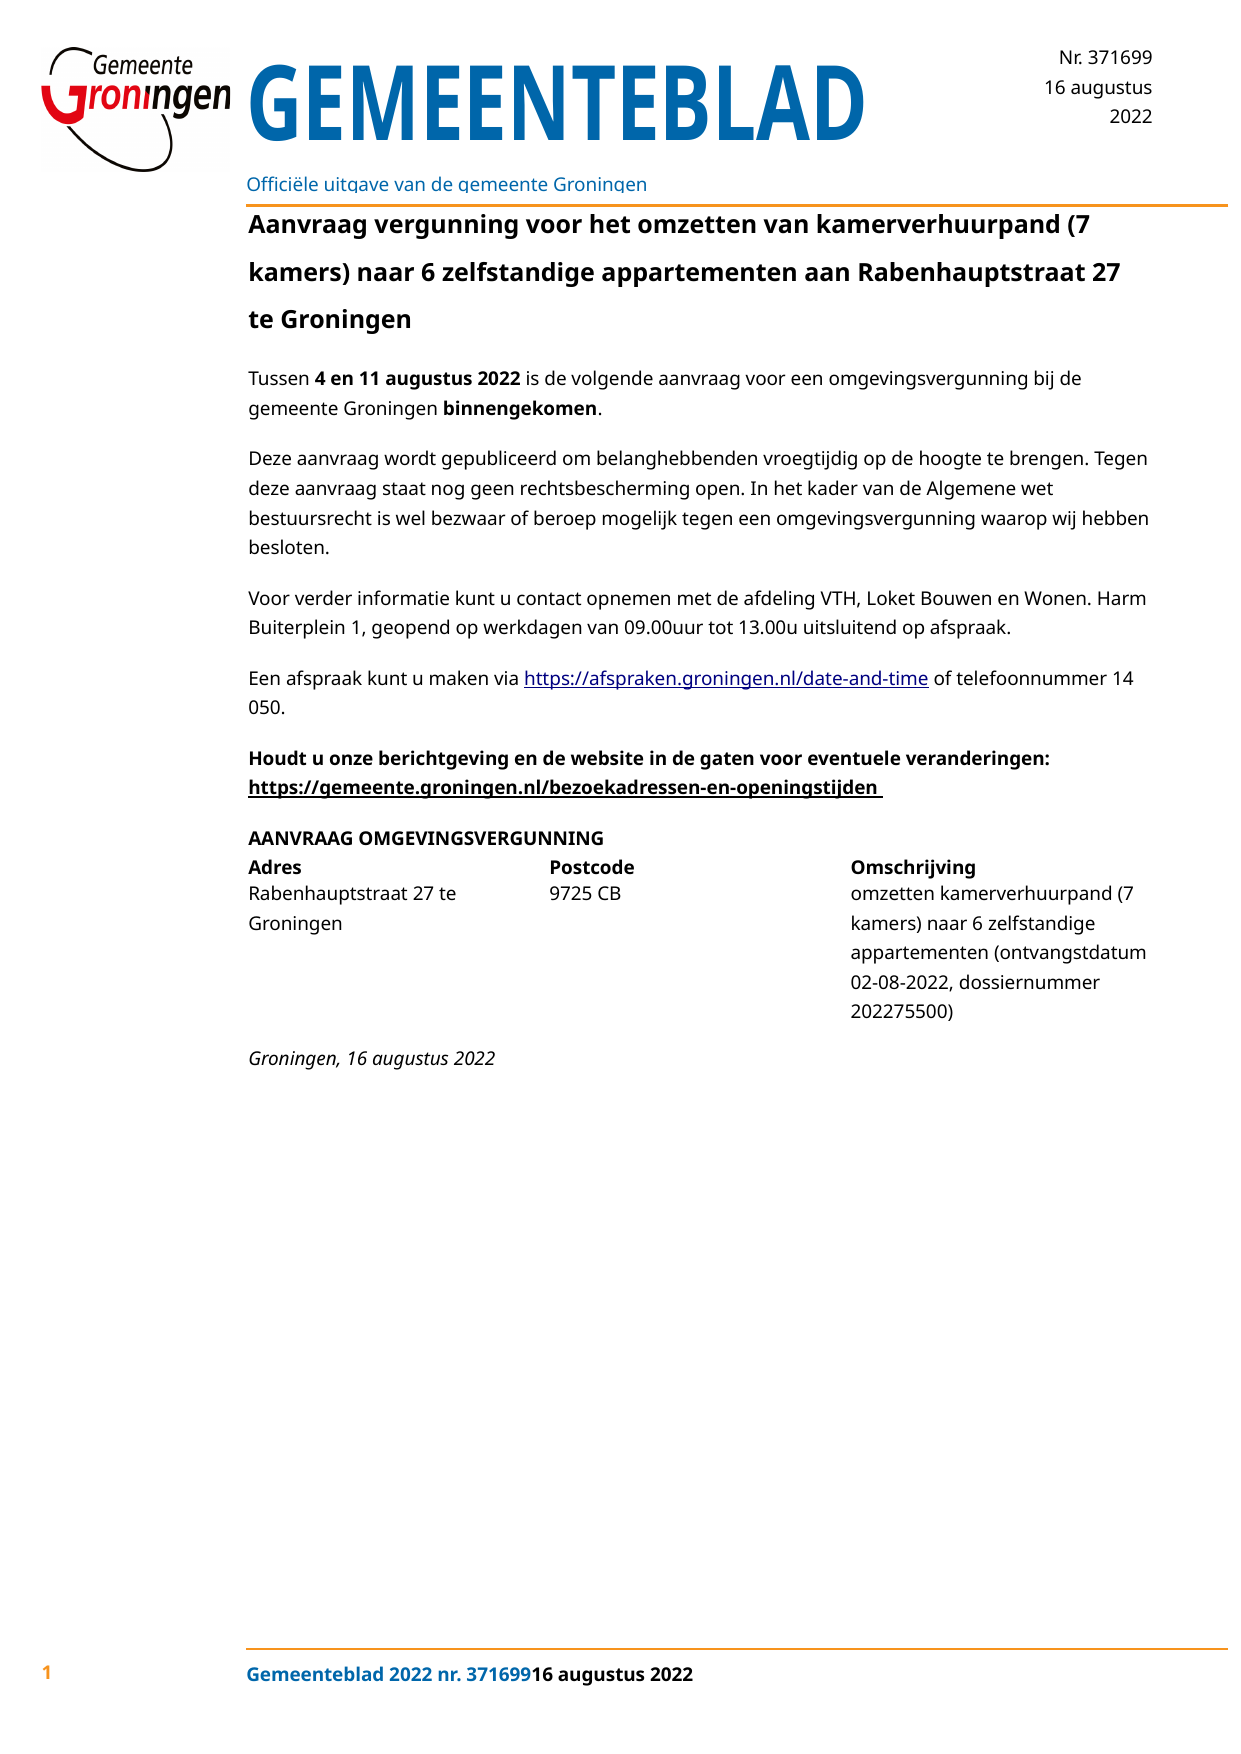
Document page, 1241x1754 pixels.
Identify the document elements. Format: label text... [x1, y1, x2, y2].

text Een afspraak kunt u maken via https://afspraken.groningen.nl/date-and-time of telefoonnummer 14 050. [248, 665, 1152, 720]
text Aanvraag vergunning voor het omzetten van kamerverhuurpand (7 kamers) naar 6 zelfstandige appartementen aan Rabenhauptstraat 27 te Groningen [248, 207, 1152, 336]
table_header Postcode [549, 854, 850, 880]
table_cell omzetten kamerverhuurpand (7 kamers) naar 6 zelfstandige appartementen (ontvangstdatum 02-08-2022, dossiernummer 202275500) [850, 880, 1152, 1024]
table_cell Rabenhauptstraat 27 te Groningen [248, 880, 549, 1024]
picture [41, 47, 231, 172]
text Houdt u onze berichtgeving en de website in de gaten voor eventuele veranderingen: https://gemeente.groningen.nl/bezoekadressen-en-openingstijden [248, 745, 1152, 800]
text Voor verder informatie kunt u contact opnemen met de afdeling VTH, Loket Bouwen en Wonen. Harm Buiterplein 1, geopend op werkdagen van 09.00uur tot 13.00u uitsluitend op afspraak. [248, 585, 1152, 640]
table_header Omschrijving [850, 854, 1152, 880]
text AANVRAAG OMGEVINGSVERGUNNING [248, 825, 1152, 850]
table_header Adres [248, 854, 549, 880]
table_cell 9725 CB [549, 880, 850, 1024]
text Tussen 4 en 11 augustus 2022 is de volgende aanvraag voor een omgevingsvergunning bij de gemeente Groningen binnengekomen. [248, 366, 1152, 421]
text Groningen, 16 augustus 2022 [248, 1046, 1152, 1071]
text Deze aanvraag wordt gepubliceerd om belanghebbenden vroegtijdig op de hoogte te brengen. Tegen deze aanvraag staat nog geen rechtsbescherming open. In het kader van de Algemene wet bestuursrecht is wel bezwaar of beroep mogelijk tegen een omgevingsvergunning waarop wij hebben besloten. [248, 446, 1152, 560]
